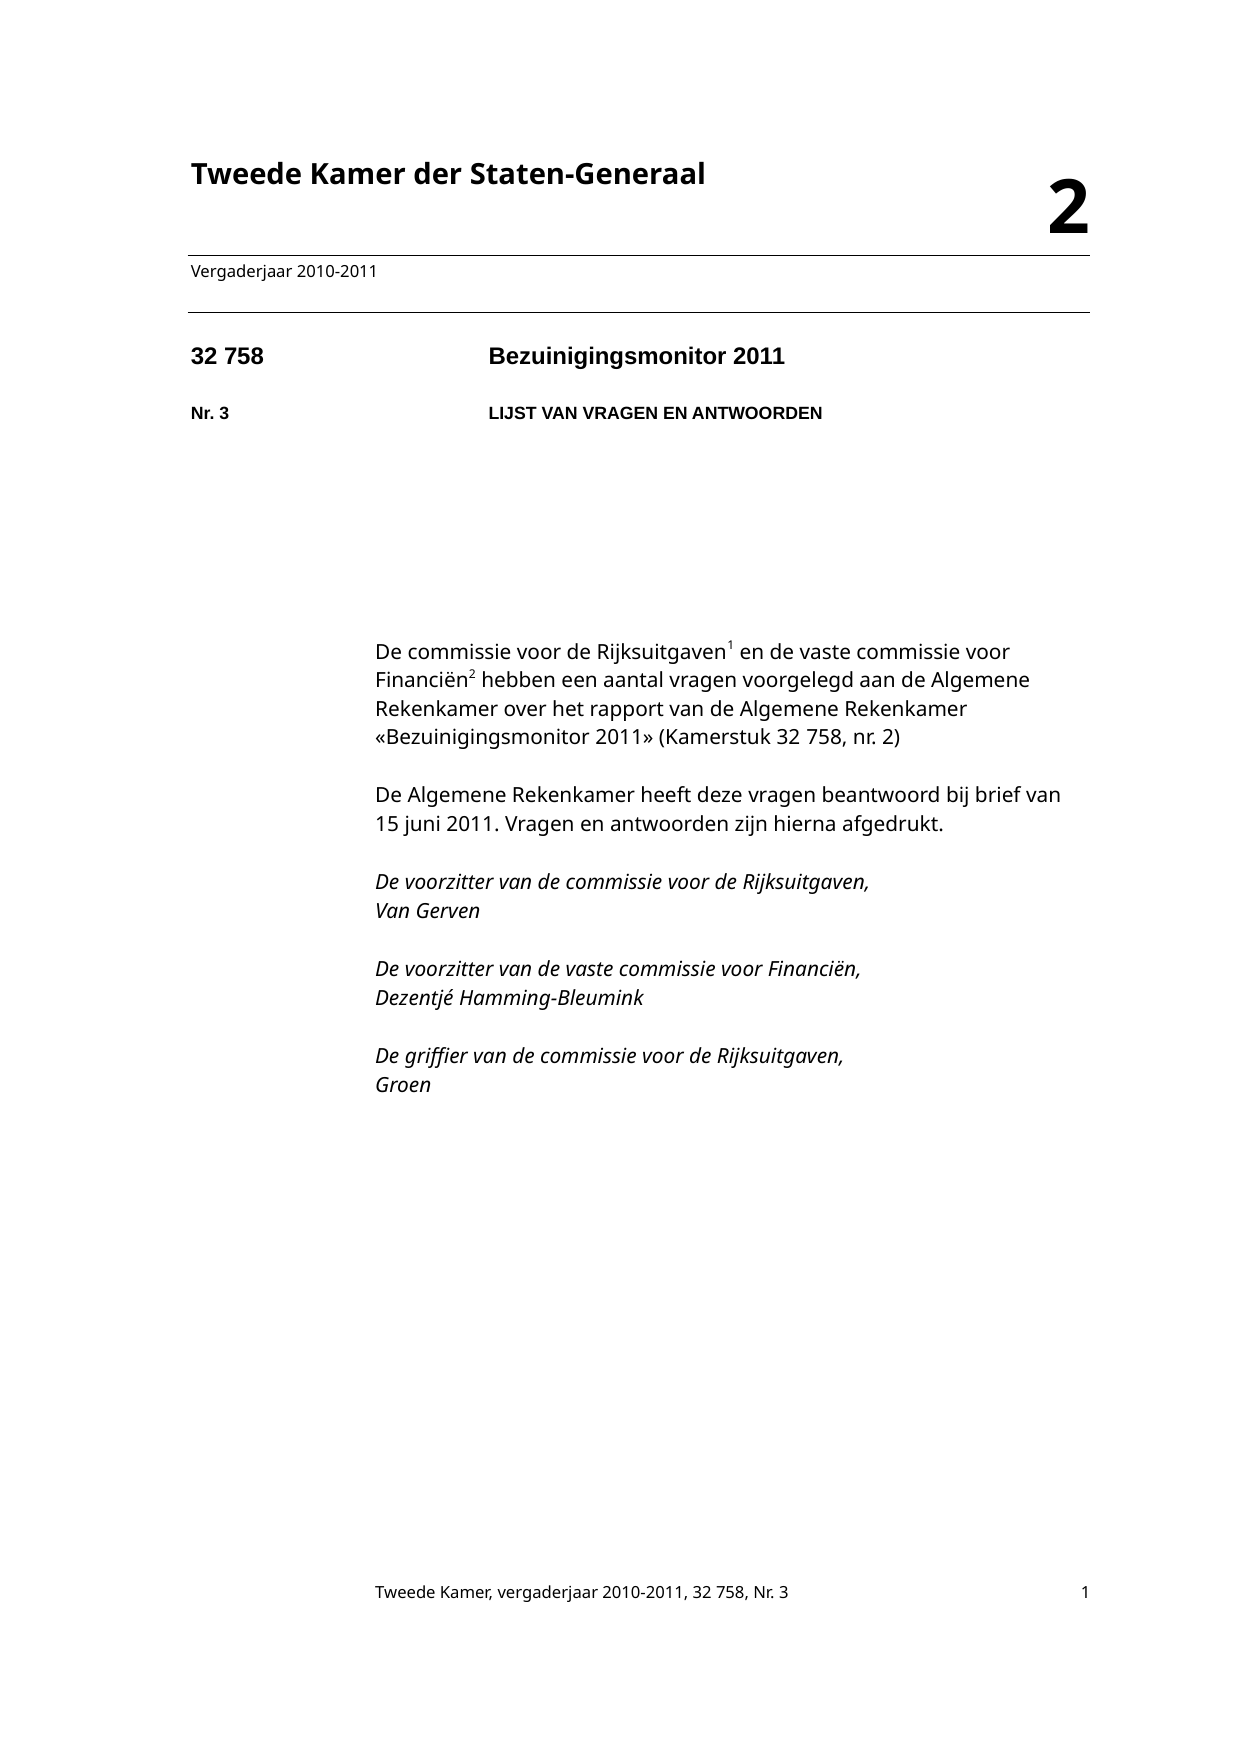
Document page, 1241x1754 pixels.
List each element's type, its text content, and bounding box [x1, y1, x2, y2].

text De voorzitter van de commissie voor de Rijksuitgaven, [375, 867, 1090, 896]
table_cell Nr. 3 [188, 399, 485, 518]
text Groen [375, 1070, 1090, 1098]
table_cell Vergaderjaar 2010-2011 [188, 256, 485, 312]
text De griffier van de commissie voor de Rijksuitgaven, [375, 1041, 1090, 1070]
text De voorzitter van de vaste commissie voor Financiën, [375, 954, 1090, 983]
text De commissie voor de Rijksuitgaven en de vaste commissie voor Financiën hebben een aantal vragen voorgelegd aan de Algemene Rekenkamer over het rapport van de Algemene Rekenkamer «Bezuinigingsmonitor 2011» (Kamerstuk 32 758, nr. 2) [375, 637, 1090, 751]
text De Algemene Rekenkamer heeft deze vragen beantwoord bij brief van 15 juni 2011. Vragen en antwoorden zijn hierna afgedrukt. [375, 781, 1090, 837]
text Van Gerven [375, 896, 1090, 924]
table_cell 32 758 [188, 339, 485, 399]
table_cell [485, 313, 1090, 339]
table_header 2 [910, 150, 1090, 255]
table_cell Bezuinigingsmonitor 2011 [485, 339, 1090, 399]
table_cell [485, 256, 1090, 312]
table_header Tweede Kamer der Staten-Generaal [188, 150, 909, 255]
text Dezentjé Hamming-Bleumink [375, 983, 1090, 1011]
table_cell [188, 313, 485, 339]
table_cell LIJST VAN VRAGEN EN ANTWOORDEN [485, 399, 1090, 518]
